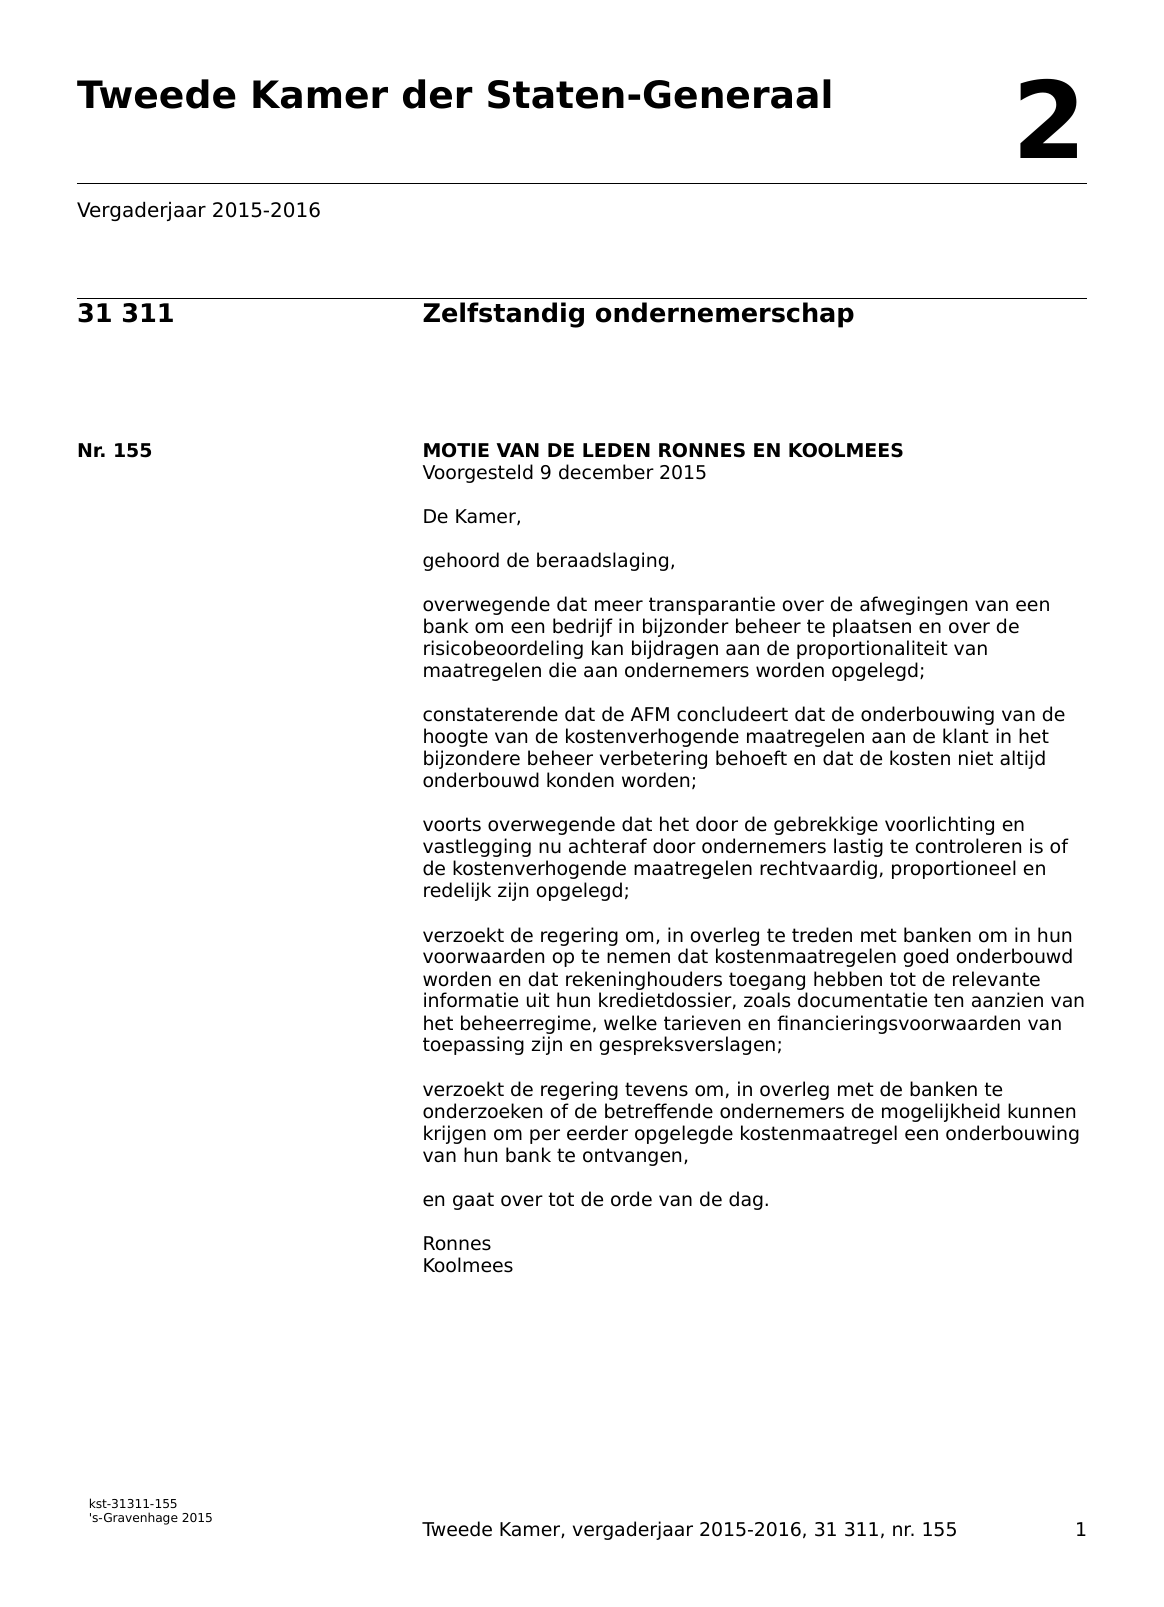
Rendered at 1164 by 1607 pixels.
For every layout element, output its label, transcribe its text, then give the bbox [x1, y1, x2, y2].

text Koolmees [422, 1255, 1087, 1277]
text verzoekt de regering om, in overleg te treden met banken om in hun voorwaarden op te nemen dat kostenmaatregelen goed onderbouwd worden en dat rekeninghouders toegang hebben tot de relevante informatie uit hun kredietdossier, zoals documentatie ten aanzien van het beheerregime, welke tarieven en financieringsvoorwaarden van toepassing zijn en gespreksverslagen; [422, 924, 1087, 1056]
text overwegende dat meer transparantie over de afwegingen van een bank om een bedrijf in bijzonder beheer te plaatsen en over de risicobeoordeling kan bijdragen aan de proportionaliteit van maatregelen die aan ondernemers worden opgelegd; [422, 594, 1087, 682]
text Voorgesteld 9 december 2015 [422, 462, 1087, 484]
table_cell Vergaderjaar 2015-2016 [77, 184, 1087, 298]
text verzoekt de regering tevens om, in overleg met de banken te onderzoeken of de betreffende ondernemers de mogelijkheid kunnen krijgen om per eerder opgelegde kostenmaatregel een onderbouwing van hun bank te ontvangen, [422, 1078, 1087, 1166]
table_header Tweede Kamer der Staten-Generaal [77, 59, 886, 183]
subtitle Nr. 155 MOTIE VAN DE LEDEN RONNES EN KOOLMEES [77, 440, 1087, 462]
text en gaat over tot de orde van de dag. [422, 1189, 1087, 1211]
text De Kamer, [422, 506, 1087, 528]
text Ronnes [422, 1233, 1087, 1255]
text voorts overwegende dat het door de gebrekkige voorlichting en vastlegging nu achteraf door ondernemers lastig te controleren is of de kostenverhogende maatregelen rechtvaardig, proportioneel en redelijk zijn opgelegd; [422, 814, 1087, 902]
table_header 2 [886, 59, 1087, 183]
text gehoord de beraadslaging, [422, 550, 1087, 572]
text constaterende dat de AFM concludeert dat de onderbouwing van de hoogte van de kostenverhogende maatregelen aan de klant in het bijzondere beheer verbetering behoeft en dat de kosten niet altijd onderbouwd konden worden; [422, 704, 1087, 792]
text 's-Gravenhage 2015 [88, 1511, 323, 1525]
subtitle 31 311 Zelfstandig ondernemerschap [77, 299, 1087, 329]
text kst-31311-155 [88, 1497, 323, 1511]
